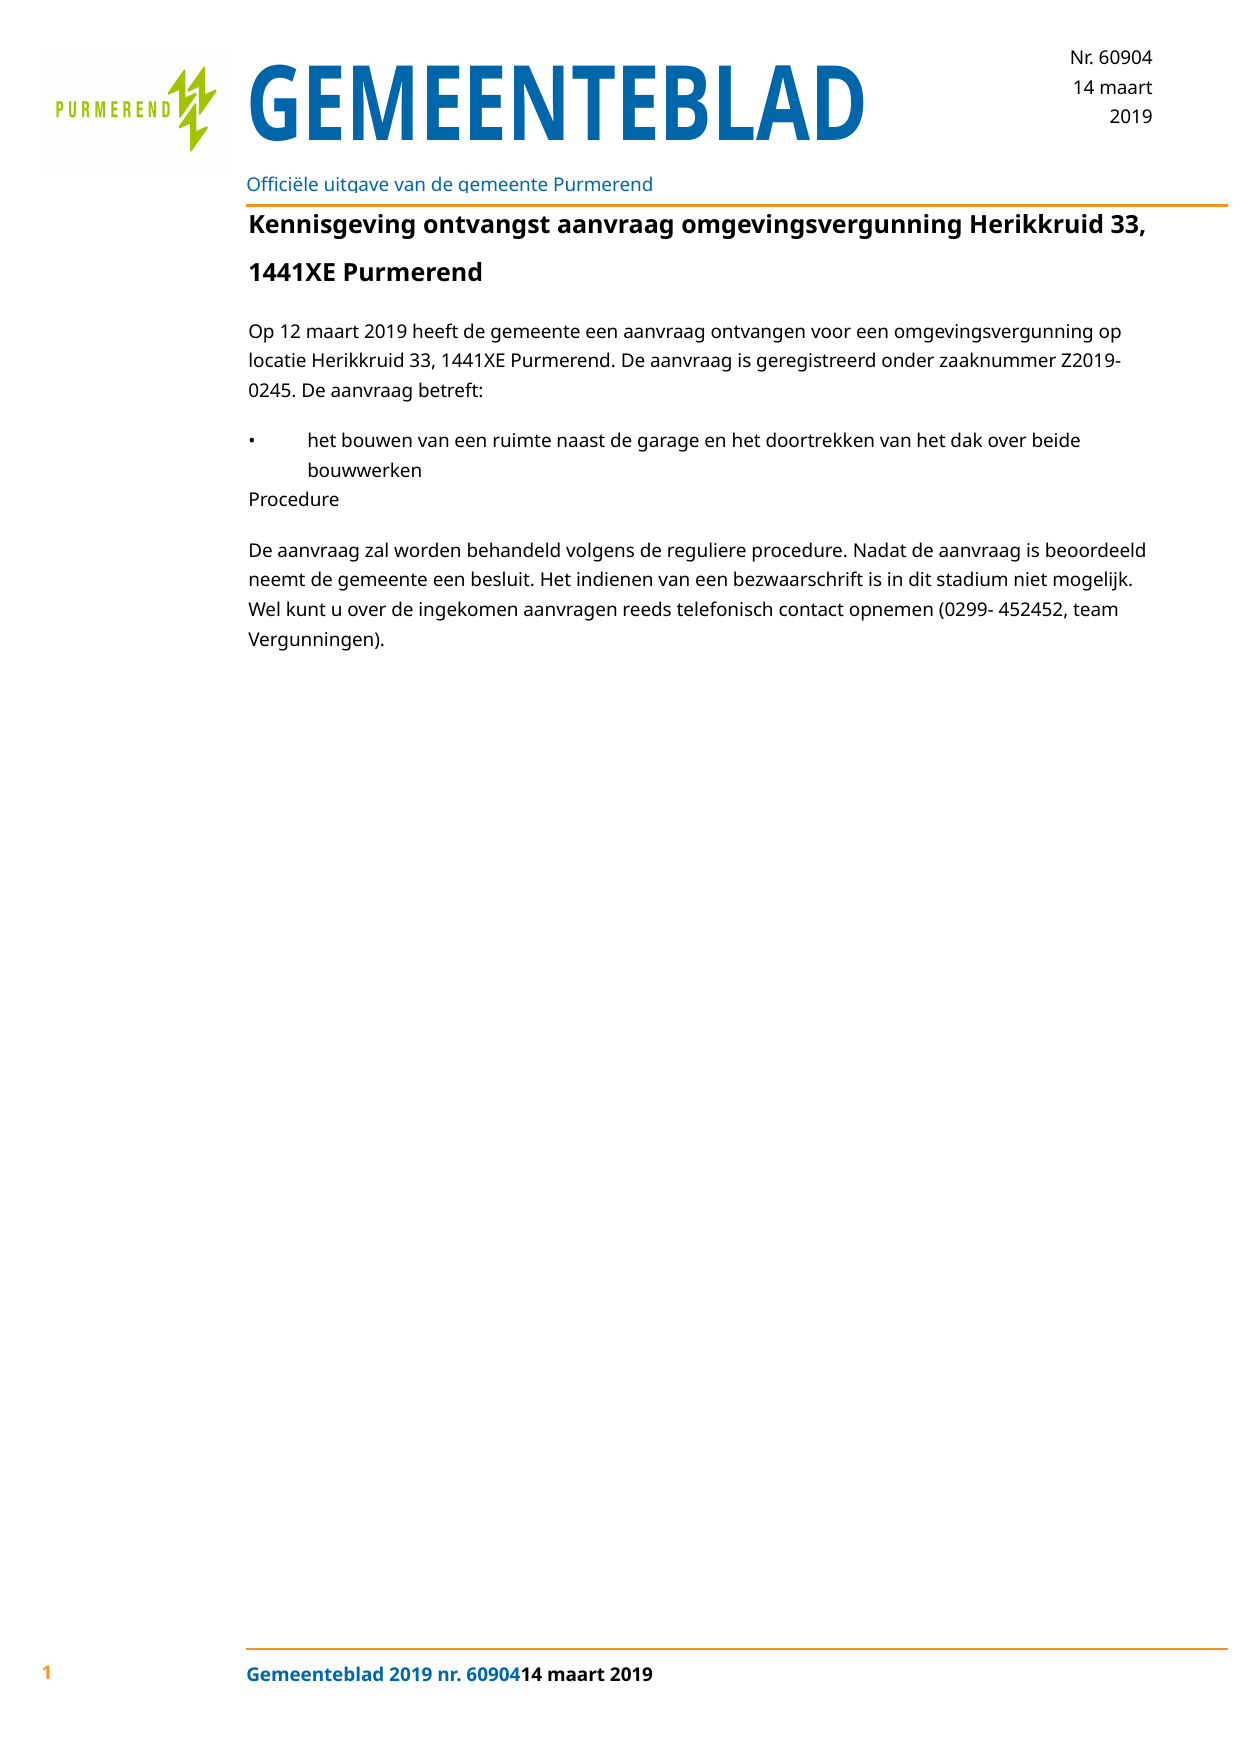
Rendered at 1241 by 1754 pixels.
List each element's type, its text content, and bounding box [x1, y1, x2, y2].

text Kennisgeving ontvangst aanvraag omgevingsvergunning Herikkruid 33, 1441XE Purmerend [248, 207, 1152, 288]
list het bouwen van een ruimte naast de garage en het doortrekken van het dak over beide bouwwerken [248, 427, 1152, 483]
picture [41, 47, 231, 172]
text Op 12 maart 2019 heeft de gemeente een aanvraag ontvangen voor een omgevingsvergunning op locatie Herikkruid 33, 1441XE Purmerend. De aanvraag is geregistreerd onder zaaknummer Z2019-0245. De aanvraag betreft: [248, 318, 1152, 403]
text De aanvraag zal worden behandeld volgens de reguliere procedure. Nadat de aanvraag is beoordeeld neemt de gemeente een besluit. Het indienen van een bezwaarschrift is in dit stadium niet mogelijk. Wel kunt u over de ingekomen aanvragen reeds telefonisch contact opnemen (0299- 452452, team Vergunningen). [248, 537, 1152, 652]
text Procedure [248, 487, 1152, 512]
